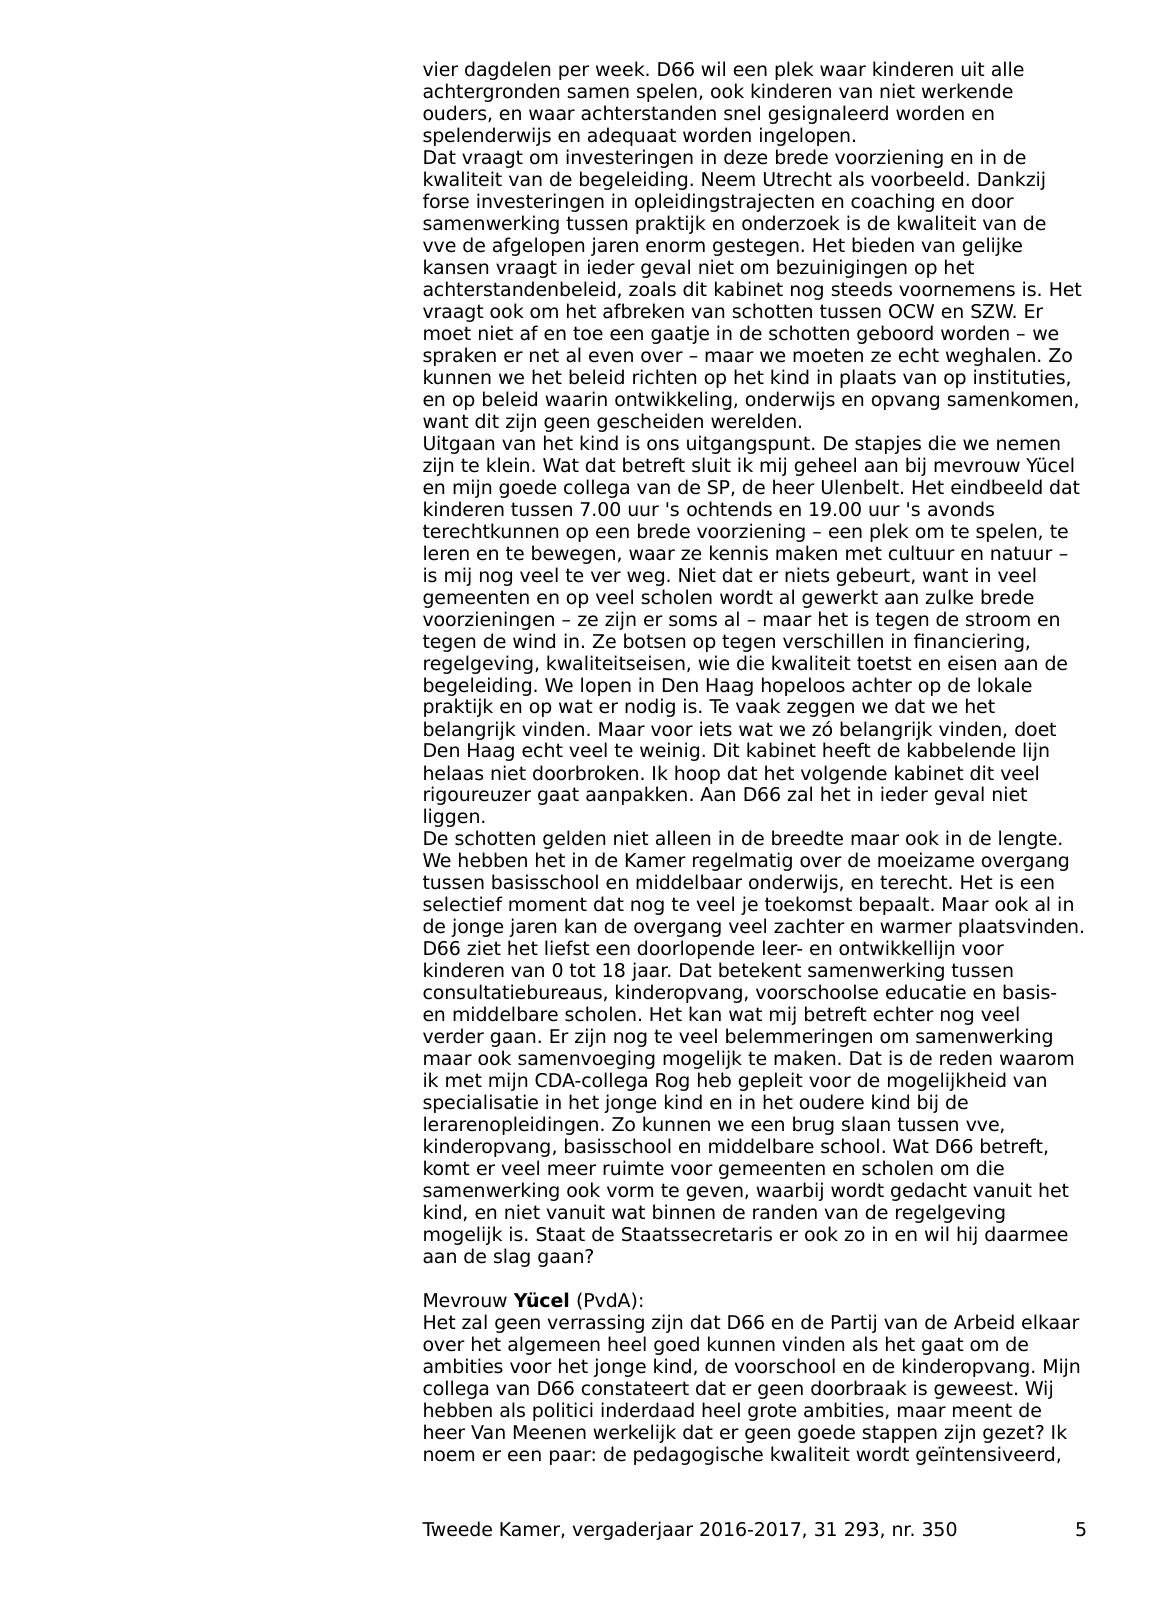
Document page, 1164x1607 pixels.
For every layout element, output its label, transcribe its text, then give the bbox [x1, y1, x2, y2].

text vier dagdelen per week. D66 wil een plek waar kinderen uit alle achtergronden samen spelen, ook kinderen van niet werkende ouders, en waar achterstanden snel gesignaleerd worden en spelenderwijs en adequaat worden ingelopen. [422, 59, 1087, 147]
text Dat vraagt om investeringen in deze brede voorziening en in de kwaliteit van de begeleiding. Neem Utrecht als voorbeeld. Dankzij forse investeringen in opleidingstrajecten en coaching en door samenwerking tussen praktijk en onderzoek is de kwaliteit van de vve de afgelopen jaren enorm gestegen. Het bieden van gelijke kansen vraagt in ieder geval niet om bezuinigingen op het achterstandenbeleid, zoals dit kabinet nog steeds voornemens is. Het vraagt ook om het afbreken van schotten tussen OCW en SZW. Er moet niet af en toe een gaatje in de schotten geboord worden – we spraken er net al even over – maar we moeten ze echt weghalen. Zo kunnen we het beleid richten op het kind in plaats van op instituties, en op beleid waarin ontwikkeling, onderwijs en opvang samenkomen, want dit zijn geen gescheiden werelden. [422, 147, 1087, 433]
text Het zal geen verrassing zijn dat D66 en de Partij van de Arbeid elkaar over het algemeen heel goed kunnen vinden als het gaat om de ambities voor het jonge kind, de voorschool en de kinderopvang. Mijn collega van D66 constateert dat er geen doorbraak is geweest. Wij hebben als politici inderdaad heel grote ambities, maar meent de heer Van Meenen werkelijk dat er geen goede stappen zijn gezet? Ik noem er een paar: de pedagogische kwaliteit wordt geïntensiveerd, [422, 1312, 1087, 1466]
text Uitgaan van het kind is ons uitgangspunt. De stapjes die we nemen zijn te klein. Wat dat betreft sluit ik mij geheel aan bij mevrouw Yücel en mijn goede collega van de SP, de heer Ulenbelt. Het eindbeeld dat kinderen tussen 7.00 uur 's ochtends en 19.00 uur 's avonds terechtkunnen op een brede voorziening – een plek om te spelen, te leren en te bewegen, waar ze kennis maken met cultuur en natuur – is mij nog veel te ver weg. Niet dat er niets gebeurt, want in veel gemeenten en op veel scholen wordt al gewerkt aan zulke brede voorzieningen – ze zijn er soms al – maar het is tegen de stroom en tegen de wind in. Ze botsen op tegen verschillen in financiering, regelgeving, kwaliteitseisen, wie die kwaliteit toetst en eisen aan de begeleiding. We lopen in Den Haag hopeloos achter op de lokale praktijk en op wat er nodig is. Te vaak zeggen we dat we het belangrijk vinden. Maar voor iets wat we zó belangrijk vinden, doet Den Haag echt veel te weinig. Dit kabinet heeft de kabbelende lijn helaas niet doorbroken. Ik hoop dat het volgende kabinet dit veel rigoureuzer gaat aanpakken. Aan D66 zal het in ieder geval niet liggen. [422, 433, 1087, 828]
text De schotten gelden niet alleen in de breedte maar ook in de lengte. We hebben het in de Kamer regelmatig over de moeizame overgang tussen basisschool en middelbaar onderwijs, en terecht. Het is een selectief moment dat nog te veel je toekomst bepaalt. Maar ook al in de jonge jaren kan de overgang veel zachter en warmer plaatsvinden. D66 ziet het liefst een doorlopende leer- en ontwikkellijn voor kinderen van 0 tot 18 jaar. Dat betekent samenwerking tussen consultatiebureaus, kinderopvang, voorschoolse educatie en basis- en middelbare scholen. Het kan wat mij betreft echter nog veel verder gaan. Er zijn nog te veel belemmeringen om samenwerking maar ook samenvoeging mogelijk te maken. Dat is de reden waarom ik met mijn CDA-collega Rog heb gepleit voor de mogelijkheid van specialisatie in het jonge kind en in het oudere kind bij de lerarenopleidingen. Zo kunnen we een brug slaan tussen vve, kinderopvang, basisschool en middelbare school. Wat D66 betreft, komt er veel meer ruimte voor gemeenten en scholen om die samenwerking ook vorm te geven, waarbij wordt gedacht vanuit het kind, en niet vanuit wat binnen de randen van de regelgeving mogelijk is. Staat de Staatssecretaris er ook zo in en wil hij daarmee aan de slag gaan? [422, 828, 1087, 1268]
text Mevrouw Yücel (PvdA): [422, 1290, 1087, 1312]
